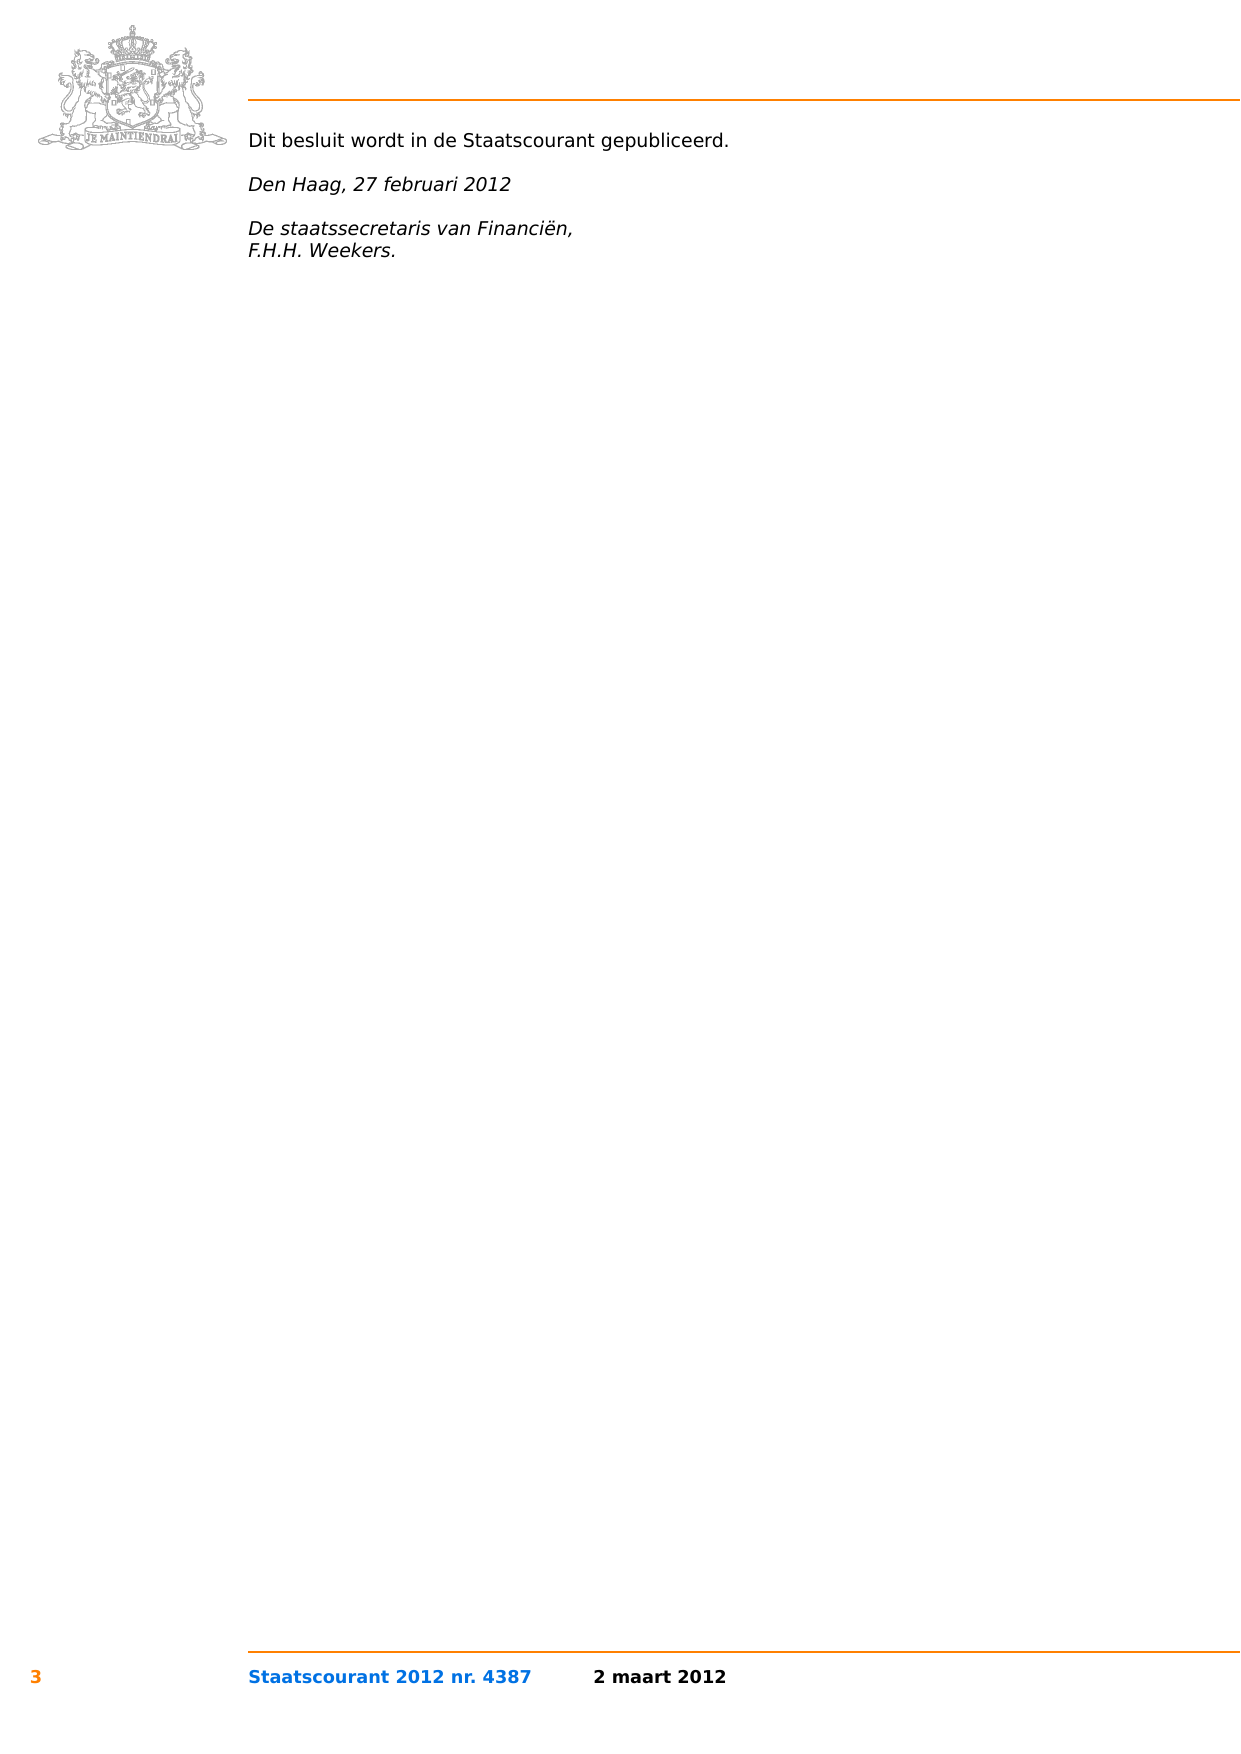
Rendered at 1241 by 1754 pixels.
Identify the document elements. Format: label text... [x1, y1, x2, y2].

text De staatssecretaris van Financiën, F.H.H. Weekers. [248, 218, 1163, 262]
text Dit besluit wordt in de Staatscourant gepubliceerd. [248, 130, 1163, 152]
picture [38, 25, 227, 150]
text Den Haag, 27 februari 2012 [248, 174, 1163, 196]
